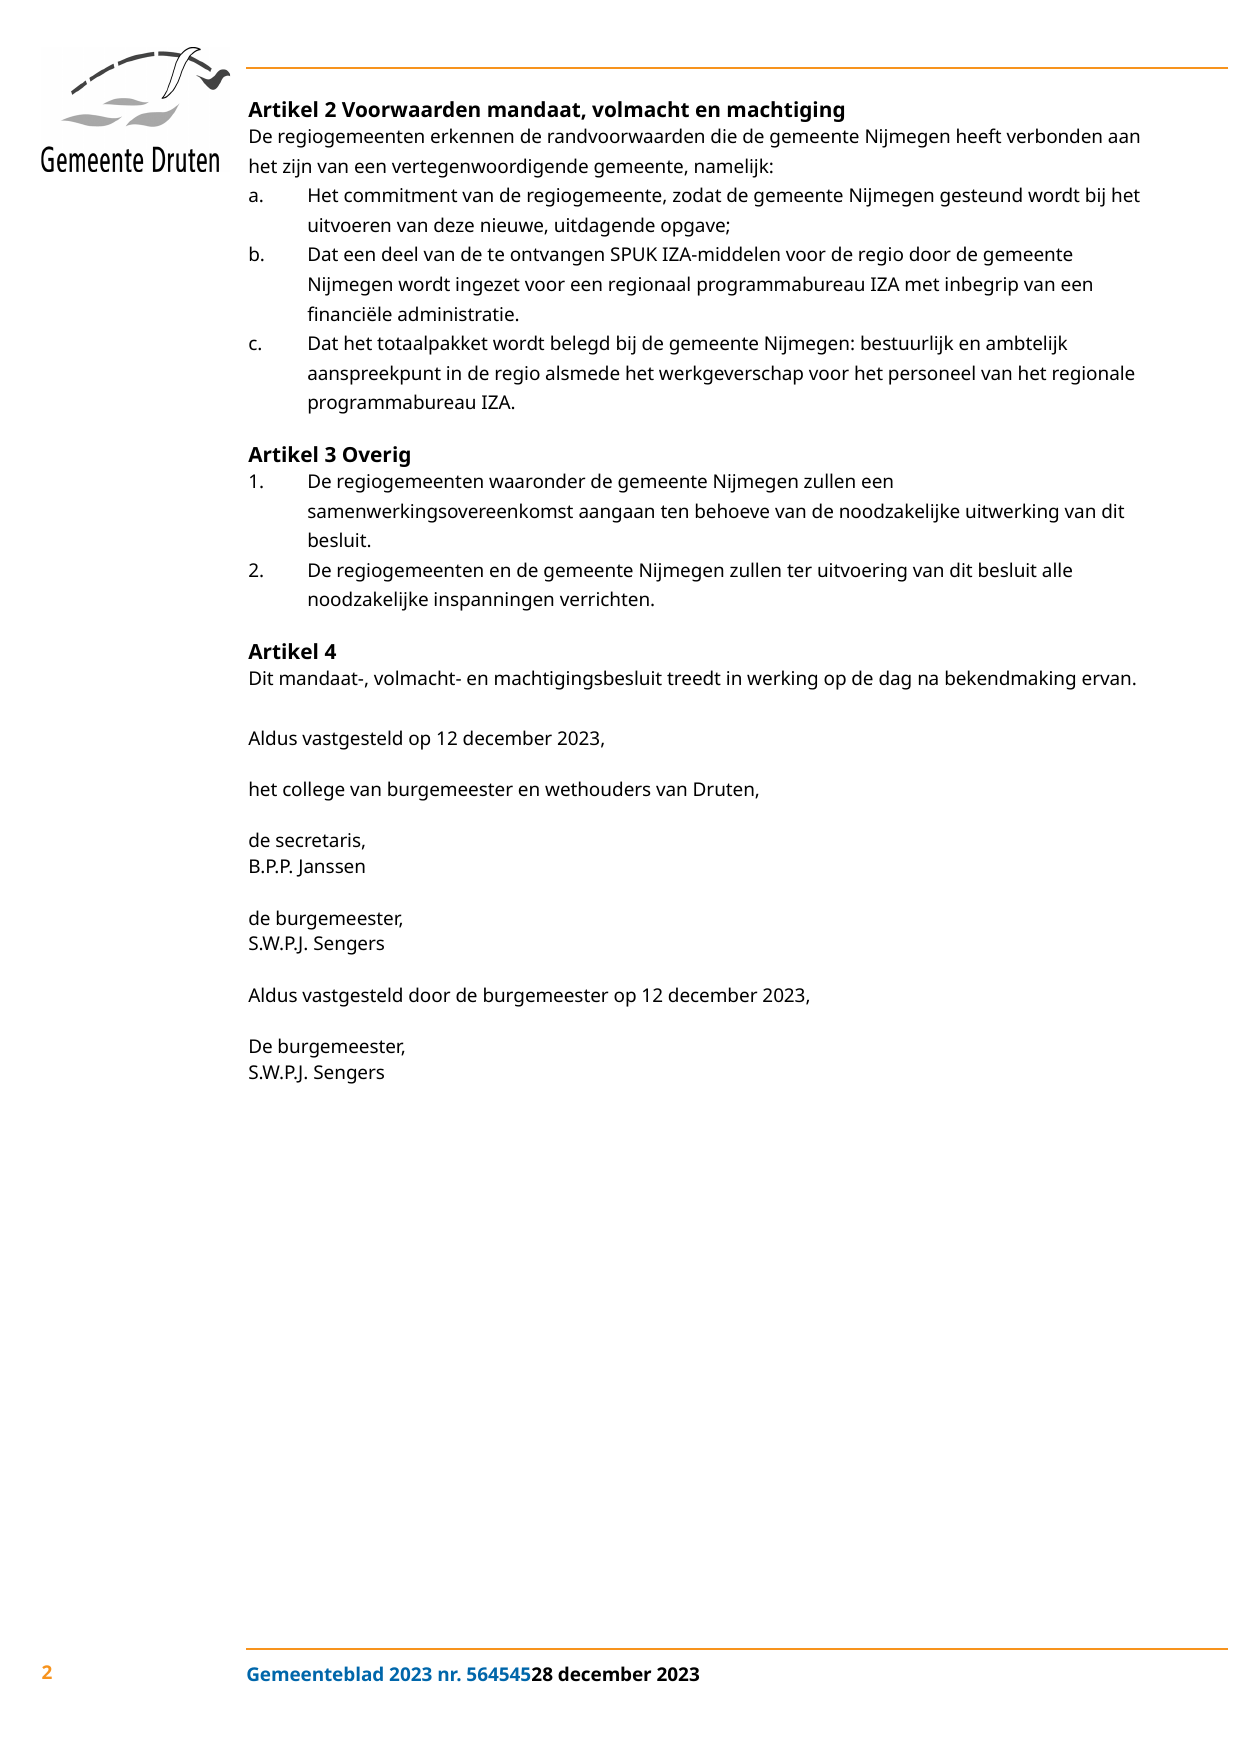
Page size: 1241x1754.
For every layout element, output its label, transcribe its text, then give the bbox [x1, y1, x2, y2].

text Dit mandaat-, volmacht- en machtigingsbesluit treedt in werking op de dag na bekendmaking ervan. [248, 666, 1152, 691]
text Artikel 2 Voorwaarden mandaat, volmacht en machtiging [248, 95, 1152, 123]
text De regiogemeenten erkennen de randvoorwaarden die de gemeente Nijmegen heeft verbonden aan het zijn van een vertegenwoordigende gemeente, namelijk: [248, 123, 1152, 178]
list De regiogemeenten waaronder de gemeente Nijmegen zullen een samenwerkingsovereenkomst aangaan ten behoeve van de noodzakelijke uitwerking van dit besluit. [248, 468, 1152, 553]
text S.W.P.J. Sengers [248, 931, 1152, 956]
picture [41, 47, 231, 172]
text Aldus vastgesteld op 12 december 2023, [248, 725, 1152, 750]
text de burgemeester, [248, 905, 1152, 931]
text het college van burgemeester en wethouders van Druten, [248, 776, 1152, 802]
text B.P.P. Janssen [248, 853, 1152, 879]
text De burgemeester, [248, 1033, 1152, 1059]
list De regiogemeenten en de gemeente Nijmegen zullen ter uitvoering van dit besluit alle noodzakelijke inspanningen verrichten. [248, 557, 1152, 612]
list Dat een deel van de te ontvangen SPUK IZA-middelen voor de regio door de gemeente Nijmegen wordt ingezet voor een regionaal programmabureau IZA met inbegrip van een financiële administratie. [248, 242, 1152, 326]
text Artikel 3 Overig [248, 440, 1152, 468]
text Artikel 4 [248, 637, 1152, 666]
list Het commitment van de regiogemeente, zodat de gemeente Nijmegen gesteund wordt bij het uitvoeren van deze nieuwe, uitdagende opgave; [248, 182, 1152, 238]
text de secretaris, [248, 828, 1152, 853]
list Dat het totaalpakket wordt belegd bij de gemeente Nijmegen: bestuurlijk en ambtelijk aanspreekpunt in de regio alsmede het werkgeverschap voor het personeel van het regionale programmabureau IZA. [248, 330, 1152, 415]
text Aldus vastgesteld door de burgemeester op 12 december 2023, [248, 982, 1152, 1008]
text S.W.P.J. Sengers [248, 1059, 1152, 1085]
